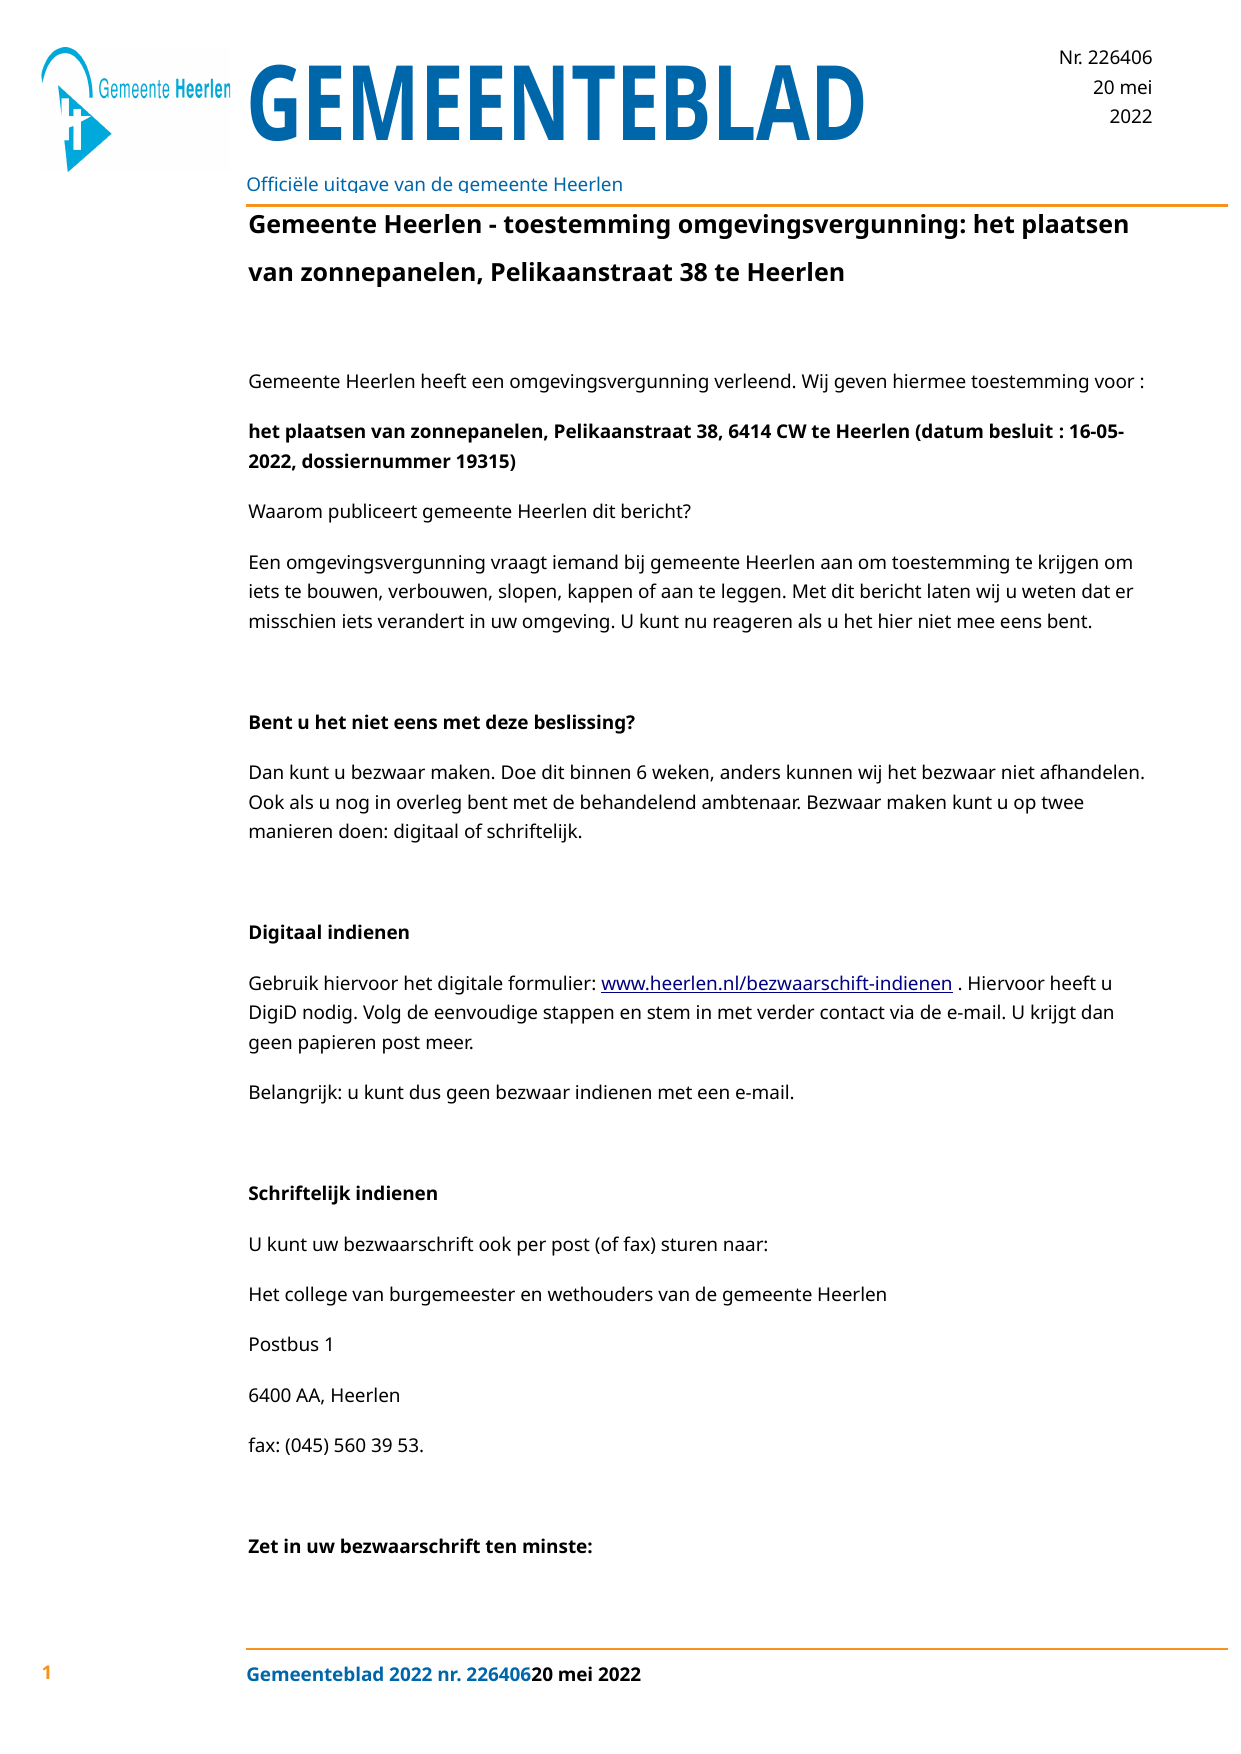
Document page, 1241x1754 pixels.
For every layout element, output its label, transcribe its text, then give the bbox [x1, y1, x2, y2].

text het plaatsen van zonnepanelen, Pelikaanstraat 38, 6414 CW te Heerlen (datum besluit : 16-05-2022, dossiernummer 19315) [248, 419, 1152, 474]
text Waarom publiceert gemeente Heerlen dit bericht? [248, 499, 1152, 524]
text Dan kunt u bezwaar maken. Doe dit binnen 6 weken, anders kunnen wij het bezwaar niet afhandelen. Ook als u nog in overleg bent met de behandelend ambtenaar. Bezwaar maken kunt u op twee manieren doen: digitaal of schriftelijk. [248, 759, 1152, 844]
text Gemeente Heerlen heeft een omgevingsvergunning verleend. Wij geven hiermee toestemming voor : [248, 368, 1152, 394]
text Digitaal indienen [248, 919, 1152, 945]
text U kunt uw bezwaarschrift ook per post (of fax) sturen naar: [248, 1231, 1152, 1257]
text Gebruik hiervoor het digitale formulier: www.heerlen.nl/bezwaarschift-indienen . Hiervoor heeft u DigiD nodig. Volg de eenvoudige stappen en stem in met verder contact via de e-mail. U krijgt dan geen papieren post meer. [248, 970, 1152, 1055]
text Een omgevingsvergunning vraagt iemand bij gemeente Heerlen aan om toestemming te krijgen om iets te bouwen, verbouwen, slopen, kappen of aan te leggen. Met dit bericht laten wij u weten dat er misschien iets verandert in uw omgeving. U kunt nu reageren als u het hier niet mee eens bent. [248, 549, 1152, 634]
picture [41, 47, 231, 172]
text Schriftelijk indienen [248, 1180, 1152, 1206]
text Het college van burgemeester en wethouders van de gemeente Heerlen [248, 1281, 1152, 1307]
text Postbus 1 [248, 1332, 1152, 1357]
text 6400 AA, Heerlen [248, 1382, 1152, 1408]
text Bent u het niet eens met deze beslissing? [248, 709, 1152, 735]
text Gemeente Heerlen - toestemming omgevingsvergunning: het plaatsen van zonnepanelen, Pelikaanstraat 38 te Heerlen [248, 207, 1152, 288]
picture [41, 47, 59, 70]
text Zet in uw bezwaarschrift ten minste: [248, 1533, 1152, 1559]
text fax: (045) 560 39 53. [248, 1432, 1152, 1458]
text Belangrijk: u kunt dus geen bezwaar indienen met een e-mail. [248, 1079, 1152, 1105]
